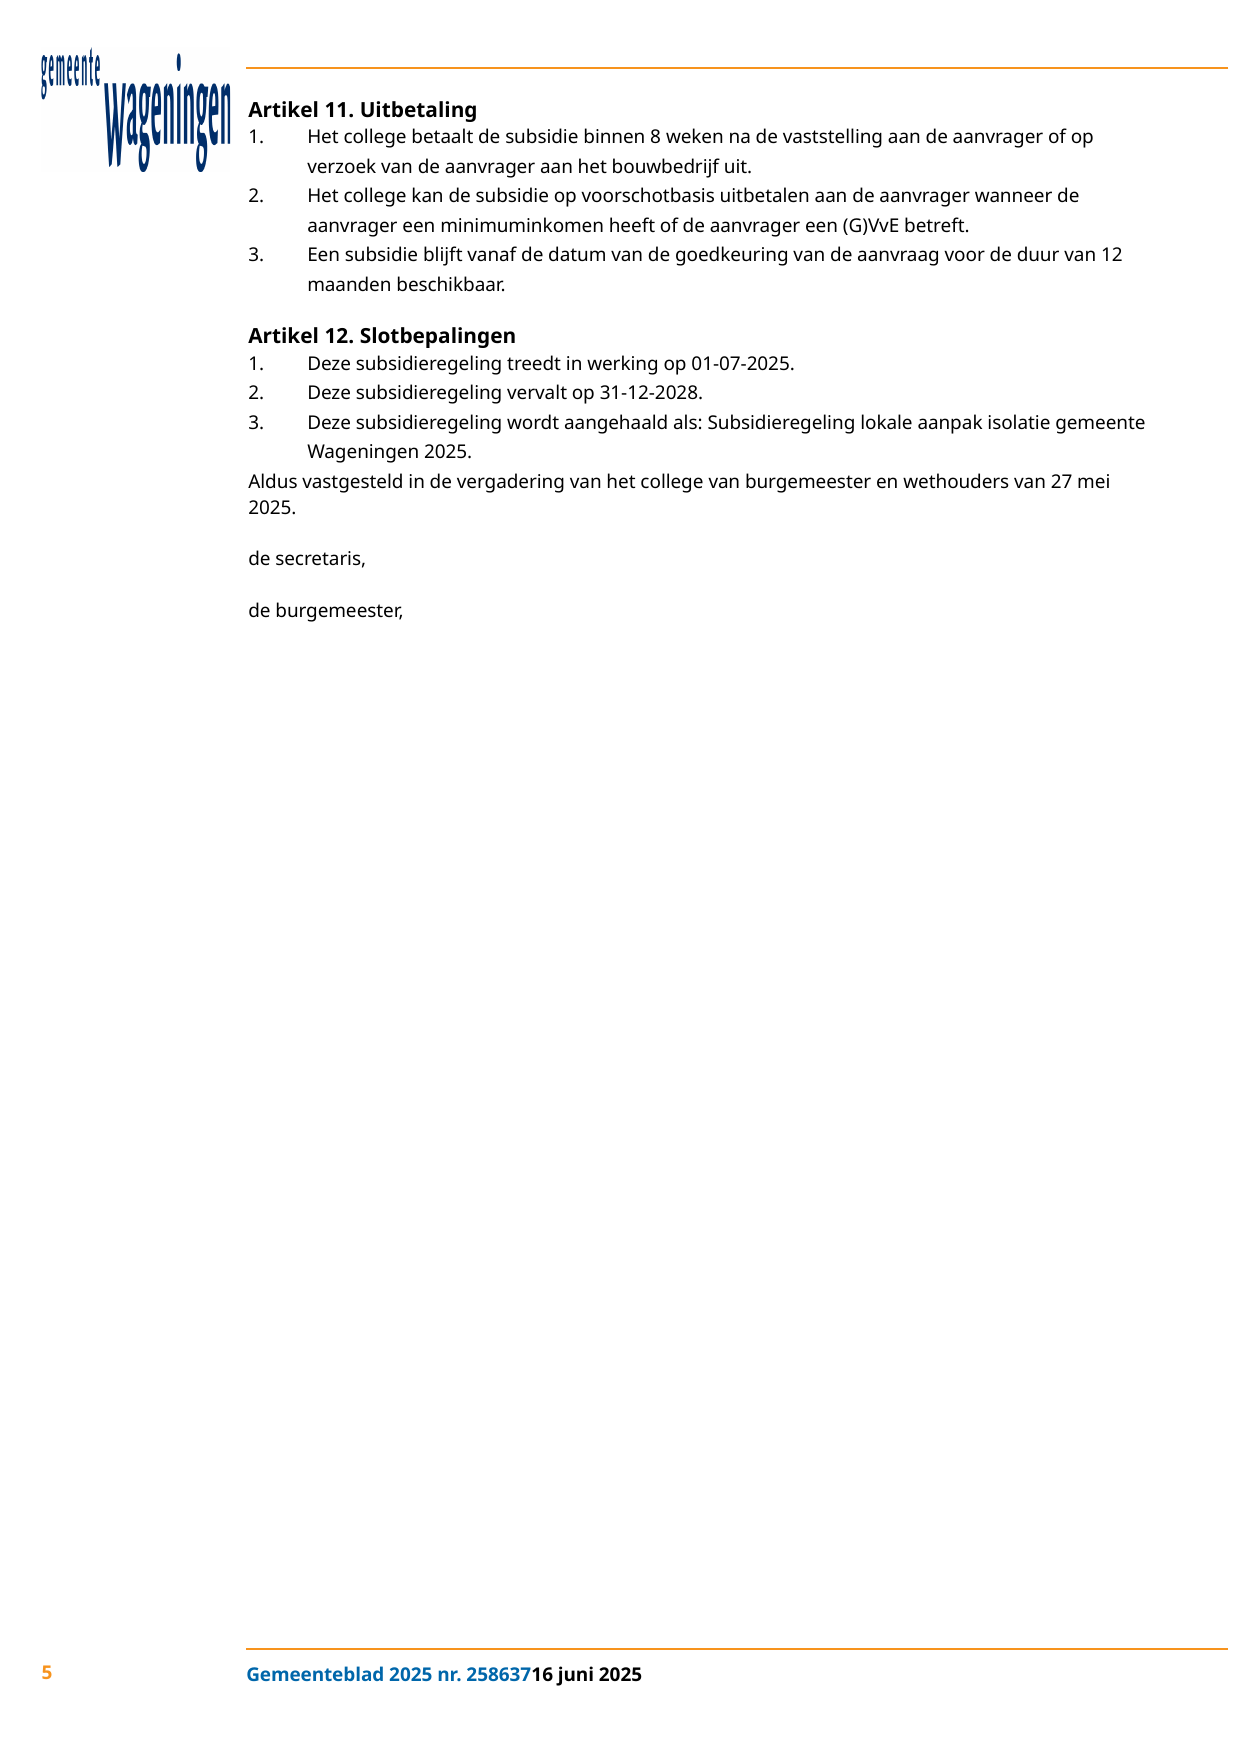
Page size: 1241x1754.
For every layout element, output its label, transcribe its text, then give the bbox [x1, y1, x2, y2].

text de secretaris, [248, 546, 1152, 571]
list Deze subsidieregeling wordt aangehaald als: Subsidieregeling lokale aanpak isolatie gemeente Wageningen 2025. [248, 409, 1152, 464]
text de burgemeester, [248, 597, 1152, 623]
text Artikel 11. Uitbetaling [248, 95, 1152, 123]
list Het college kan de subsidie op voorschotbasis uitbetalen aan de aanvrager wanneer de aanvrager een minimuminkomen heeft of de aanvrager een (G)VvE betreft. [248, 182, 1152, 238]
list Deze subsidieregeling treedt in werking op 01-07-2025. [248, 350, 1152, 376]
text Aldus vastgesteld in de vergadering van het college van burgemeester en wethouders van 27 mei 2025. [248, 468, 1152, 520]
list Het college betaalt de subsidie binnen 8 weken na de vaststelling aan de aanvrager of op verzoek van de aanvrager aan het bouwbedrijf uit. [248, 123, 1152, 178]
text Artikel 12. Slotbepalingen [248, 322, 1152, 350]
picture [41, 47, 231, 172]
list Deze subsidieregeling vervalt op 31-12-2028. [248, 379, 1152, 405]
list Een subsidie blijft vanaf de datum van de goedkeuring van de aanvraag voor de duur van 12 maanden beschikbaar. [248, 242, 1152, 297]
